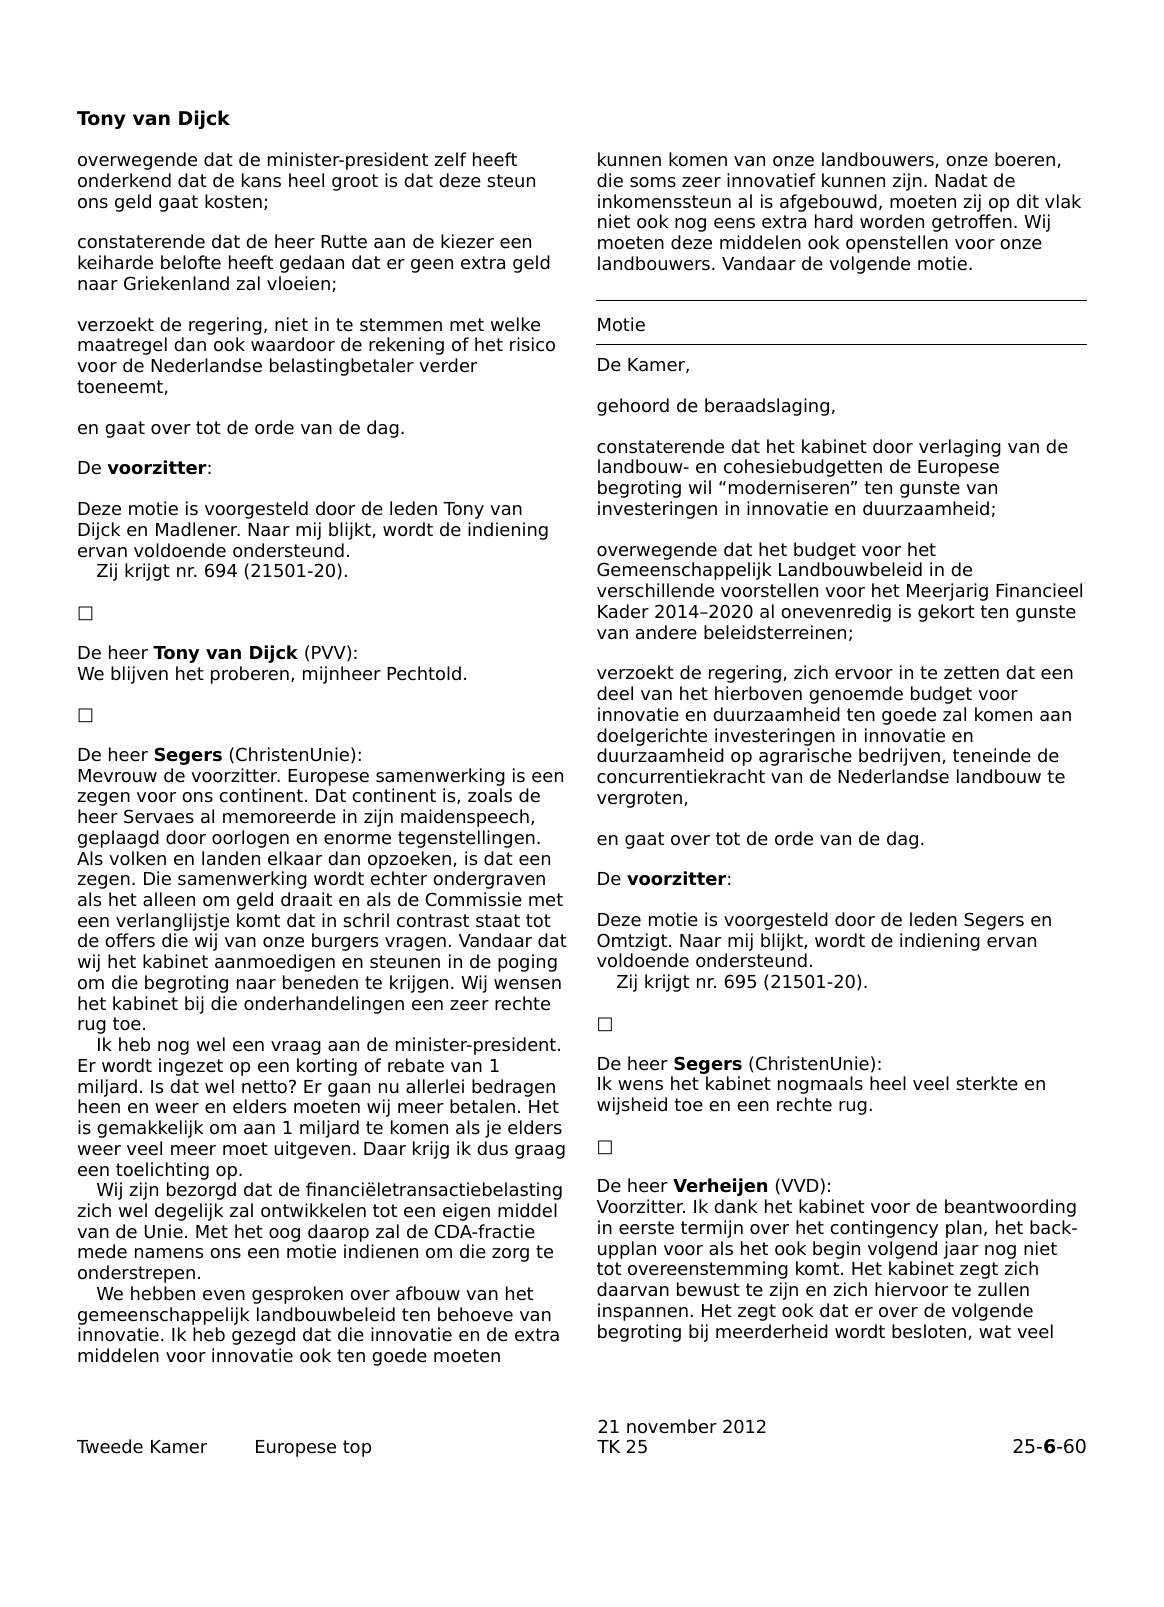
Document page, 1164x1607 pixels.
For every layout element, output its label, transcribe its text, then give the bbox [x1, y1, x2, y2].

text verzoekt de regering, zich ervoor in te zetten dat een deel van het hierboven genoemde budget voor innovatie en duurzaamheid ten goede zal komen aan doelgerichte investeringen in innovatie en duurzaamheid op agrarische bedrijven, teneinde de concurrentiekracht van de Nederlandse landbouw te vergroten, [596, 663, 1087, 808]
text □ [596, 1136, 1087, 1156]
text en gaat over tot de orde van de dag. [596, 828, 1087, 849]
text overwegende dat het budget voor het Gemeenschappelijk Landbouwbeleid in de verschillende voorstellen voor het Meerjarig Financieel Kader 2014–2020 al onevenredig is gekort ten gunste van andere beleidsterreinen; [596, 539, 1087, 643]
text We hebben even gesproken over afbouw van het gemeenschappelijk landbouwbeleid ten behoeve van innovatie. Ik heb gezegd dat die innovatie en de extra middelen voor innovatie ook ten goede moeten [77, 1284, 567, 1367]
text Wij zijn bezorgd dat de financiëletransactiebelasting zich wel degelijk zal ontwikkelen tot een eigen middel van de Unie. Met het oog daarop zal de CDA-fractie mede namens ons een motie indienen om die zorg te onderstrepen. [77, 1180, 567, 1284]
text Deze motie is voorgesteld door de leden Segers en Omtzigt. Naar mij blijkt, wordt de indiening ervan voldoende ondersteund. [596, 910, 1087, 972]
text Ik wens het kabinet nogmaals heel veel sterkte en wijsheid toe en een rechte rug. [596, 1074, 1087, 1116]
text De heer Segers (ChristenUnie): [77, 745, 567, 766]
text De voorzitter: [596, 869, 1087, 890]
text We blijven het proberen, mijnheer Pechtold. [77, 663, 567, 684]
text Voorzitter. Ik dank het kabinet voor de beantwoording in eerste termijn over het contingency plan, het back-upplan voor als het ook begin volgend jaar nog niet tot overeenstemming komt. Het kabinet zegt zich daarvan bewust te zijn en zich hiervoor te zullen inspannen. Het zegt ook dat er over de volgende begroting bij meerderheid wordt besloten, wat veel [596, 1197, 1087, 1342]
text □ [77, 602, 567, 623]
text De voorzitter: [77, 458, 567, 479]
text De Kamer, [596, 355, 1087, 376]
text Mevrouw de voorzitter. Europese samenwerking is een zegen voor ons continent. Dat continent is, zoals de heer Servaes al memoreerde in zijn maidenspeech, geplaagd door oorlogen en enorme tegenstellingen. Als volken en landen elkaar dan opzoeken, is dat een zegen. Die samenwerking wordt echter ondergraven als het alleen om geld draait en als de Commissie met een verlanglijstje komt dat in schril contrast staat tot de offers die wij van onze burgers vragen. Vandaar dat wij het kabinet aanmoedigen en steunen in de poging om die begroting naar beneden te krijgen. Wij wensen het kabinet bij die onderhandelingen een zeer rechte rug toe. [77, 766, 567, 1035]
text De heer Segers (ChristenUnie): [596, 1053, 1087, 1074]
text Zij krijgt nr. 694 (21501-20). [77, 561, 567, 582]
text Motie [596, 314, 1087, 335]
text verzoekt de regering, niet in te stemmen met welke maatregel dan ook waardoor de rekening of het risico voor de Nederlandse belastingbetaler verder toeneemt, [77, 314, 567, 397]
text kunnen komen van onze landbouwers, onze boeren, die soms zeer innovatief kunnen zijn. Nadat de inkomenssteun al is afgebouwd, moeten zij op dit vlak niet ook nog eens extra hard worden getroffen. Wij moeten deze middelen ook openstellen voor onze landbouwers. Vandaar de volgende motie. [596, 150, 1087, 274]
text constaterende dat het kabinet door verlaging van de landbouw- en cohesiebudgetten de Europese begroting wil “moderniseren” ten gunste van investeringen in innovatie en duurzaamheid; [596, 437, 1087, 519]
text □ [596, 1013, 1087, 1033]
text De heer Tony van Dijck (PVV): [77, 643, 567, 663]
text Deze motie is voorgesteld door de leden Tony van Dijck en Madlener. Naar mij blijkt, wordt de indiening ervan voldoende ondersteund. [77, 499, 567, 561]
text en gaat over tot de orde van de dag. [77, 417, 567, 438]
text Ik heb nog wel een vraag aan de minister-president. Er wordt ingezet op een korting of rebate van 1 miljard. Is dat wel netto? Er gaan nu allerlei bedragen heen en weer en elders moeten wij meer betalen. Het is gemakkelijk om aan 1 miljard te komen als je elders weer veel meer moet uitgeven. Daar krijg ik dus graag een toelichting op. [77, 1035, 567, 1180]
text constaterende dat de heer Rutte aan de kiezer een keiharde belofte heeft gedaan dat er geen extra geld naar Griekenland zal vloeien; [77, 232, 567, 294]
text Zij krijgt nr. 695 (21501-20). [596, 972, 1087, 993]
text □ [77, 704, 567, 725]
text gehoord de beraadslaging, [596, 396, 1087, 417]
text De heer Verheijen (VVD): [596, 1176, 1087, 1197]
text overwegende dat de minister-president zelf heeft onderkend dat de kans heel groot is dat deze steun ons geld gaat kosten; [77, 150, 567, 212]
